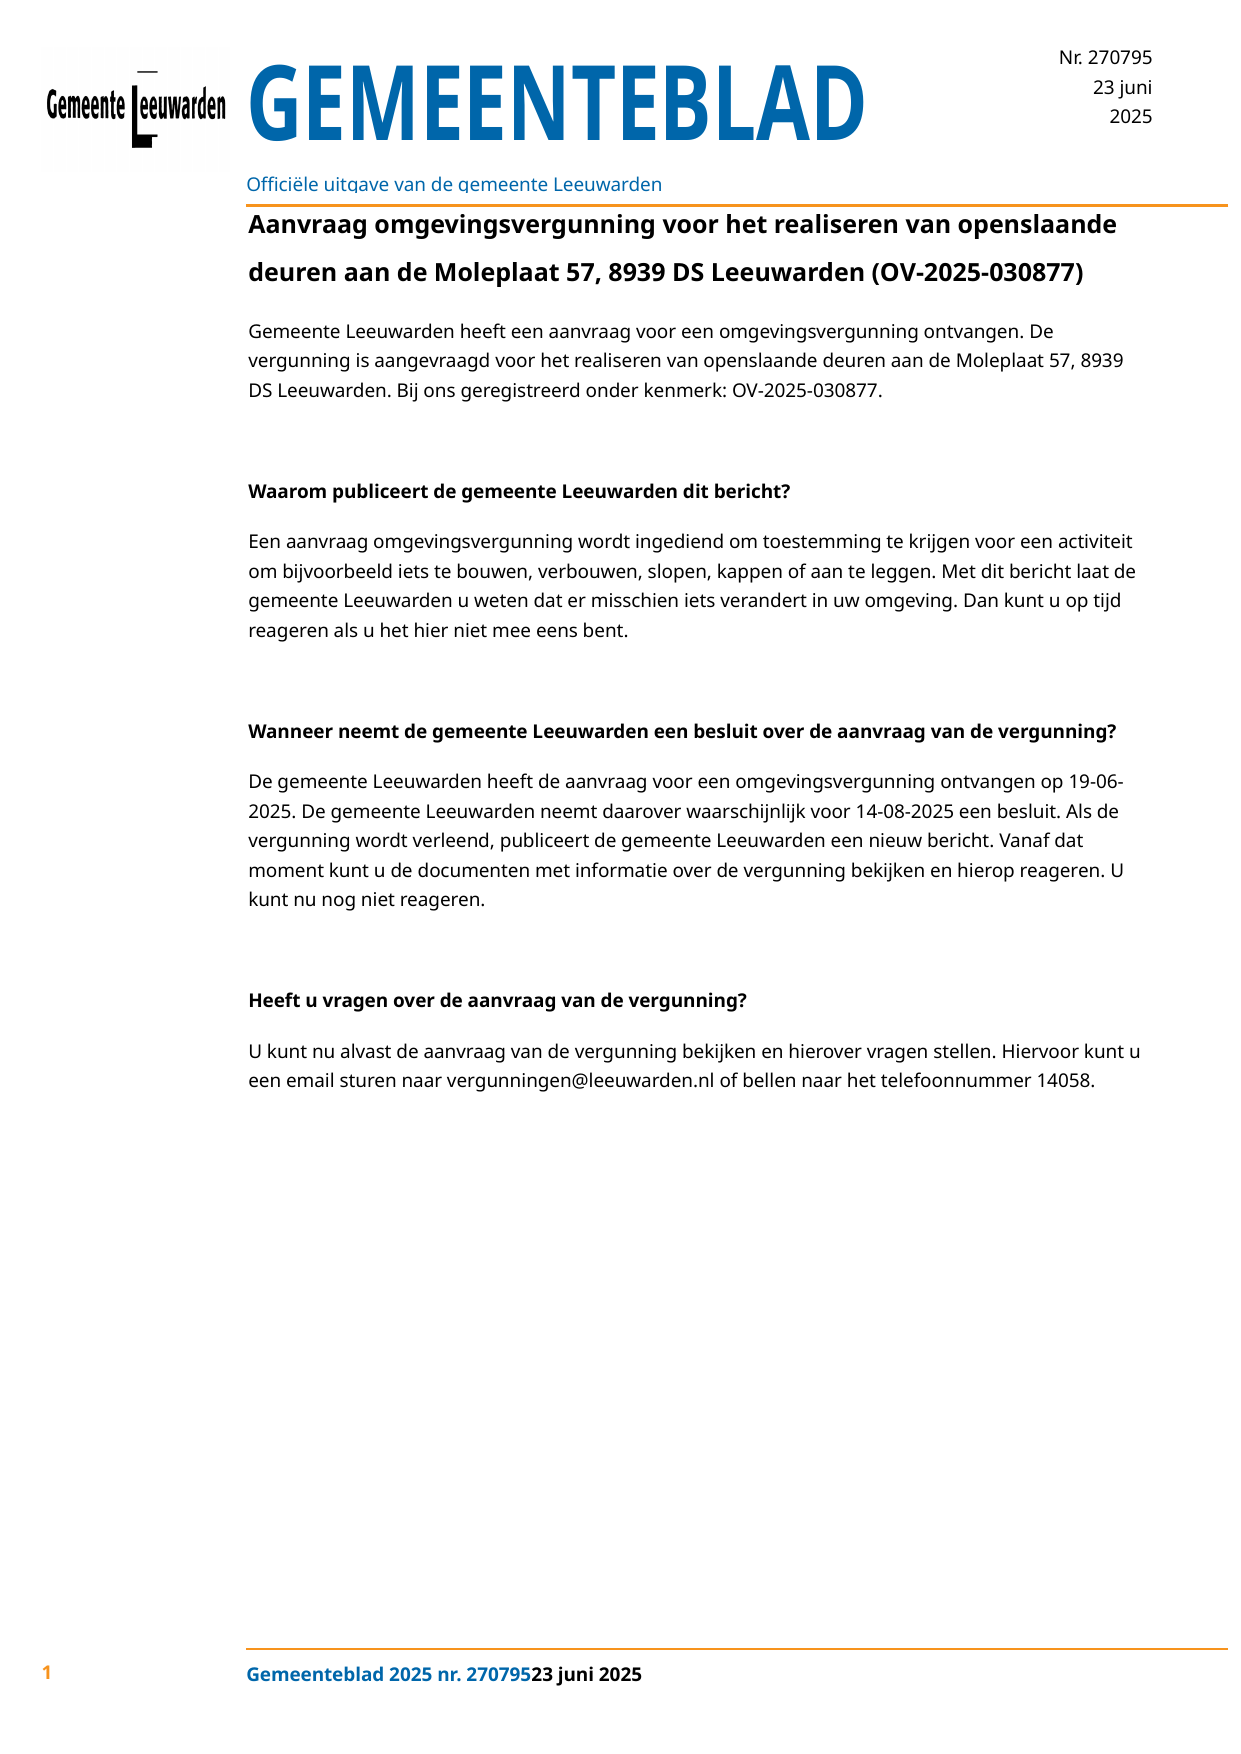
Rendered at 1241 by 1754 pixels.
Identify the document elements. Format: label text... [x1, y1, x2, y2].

text Waarom publiceert de gemeente Leeuwarden dit bericht? [248, 478, 1152, 504]
text Gemeente Leeuwarden heeft een aanvraag voor een omgevingsvergunning ontvangen. De vergunning is aangevraagd voor het realiseren van openslaande deuren aan de Moleplaat 57, 8939 DS Leeuwarden. Bij ons geregistreerd onder kenmerk: OV-2025-030877. [248, 318, 1152, 403]
text Aanvraag omgevingsvergunning voor het realiseren van openslaande deuren aan de Moleplaat 57, 8939 DS Leeuwarden (OV-2025-030877) [248, 207, 1152, 288]
text U kunt nu alvast de aanvraag van de vergunning bekijken en hierover vragen stellen. Hiervoor kunt u een email sturen naar vergunningen@leeuwarden.nl of bellen naar het telefoonnummer 14058. [248, 1038, 1152, 1093]
picture [41, 47, 231, 172]
text De gemeente Leeuwarden heeft de aanvraag voor een omgevingsvergunning ontvangen op 19-06-2025. De gemeente Leeuwarden neemt daarover waarschijnlijk voor 14-08-2025 een besluit. Als de vergunning wordt verleend, publiceert de gemeente Leeuwarden een nieuw bericht. Vanaf dat moment kunt u de documenten met informatie over de vergunning bekijken en hierop reageren. U kunt nu nog niet reageren. [248, 768, 1152, 912]
text Een aanvraag omgevingsvergunning wordt ingediend om toestemming te krijgen voor een activiteit om bijvoorbeeld iets te bouwen, verbouwen, slopen, kappen of aan te leggen. Met dit bericht laat de gemeente Leeuwarden u weten dat er misschien iets verandert in uw omgeving. Dan kunt u op tijd reageren als u het hier niet mee eens bent. [248, 528, 1152, 643]
text Heeft u vragen over de aanvraag van de vergunning? [248, 987, 1152, 1013]
text Wanneer neemt de gemeente Leeuwarden een besluit over de aanvraag van de vergunning? [248, 718, 1152, 744]
